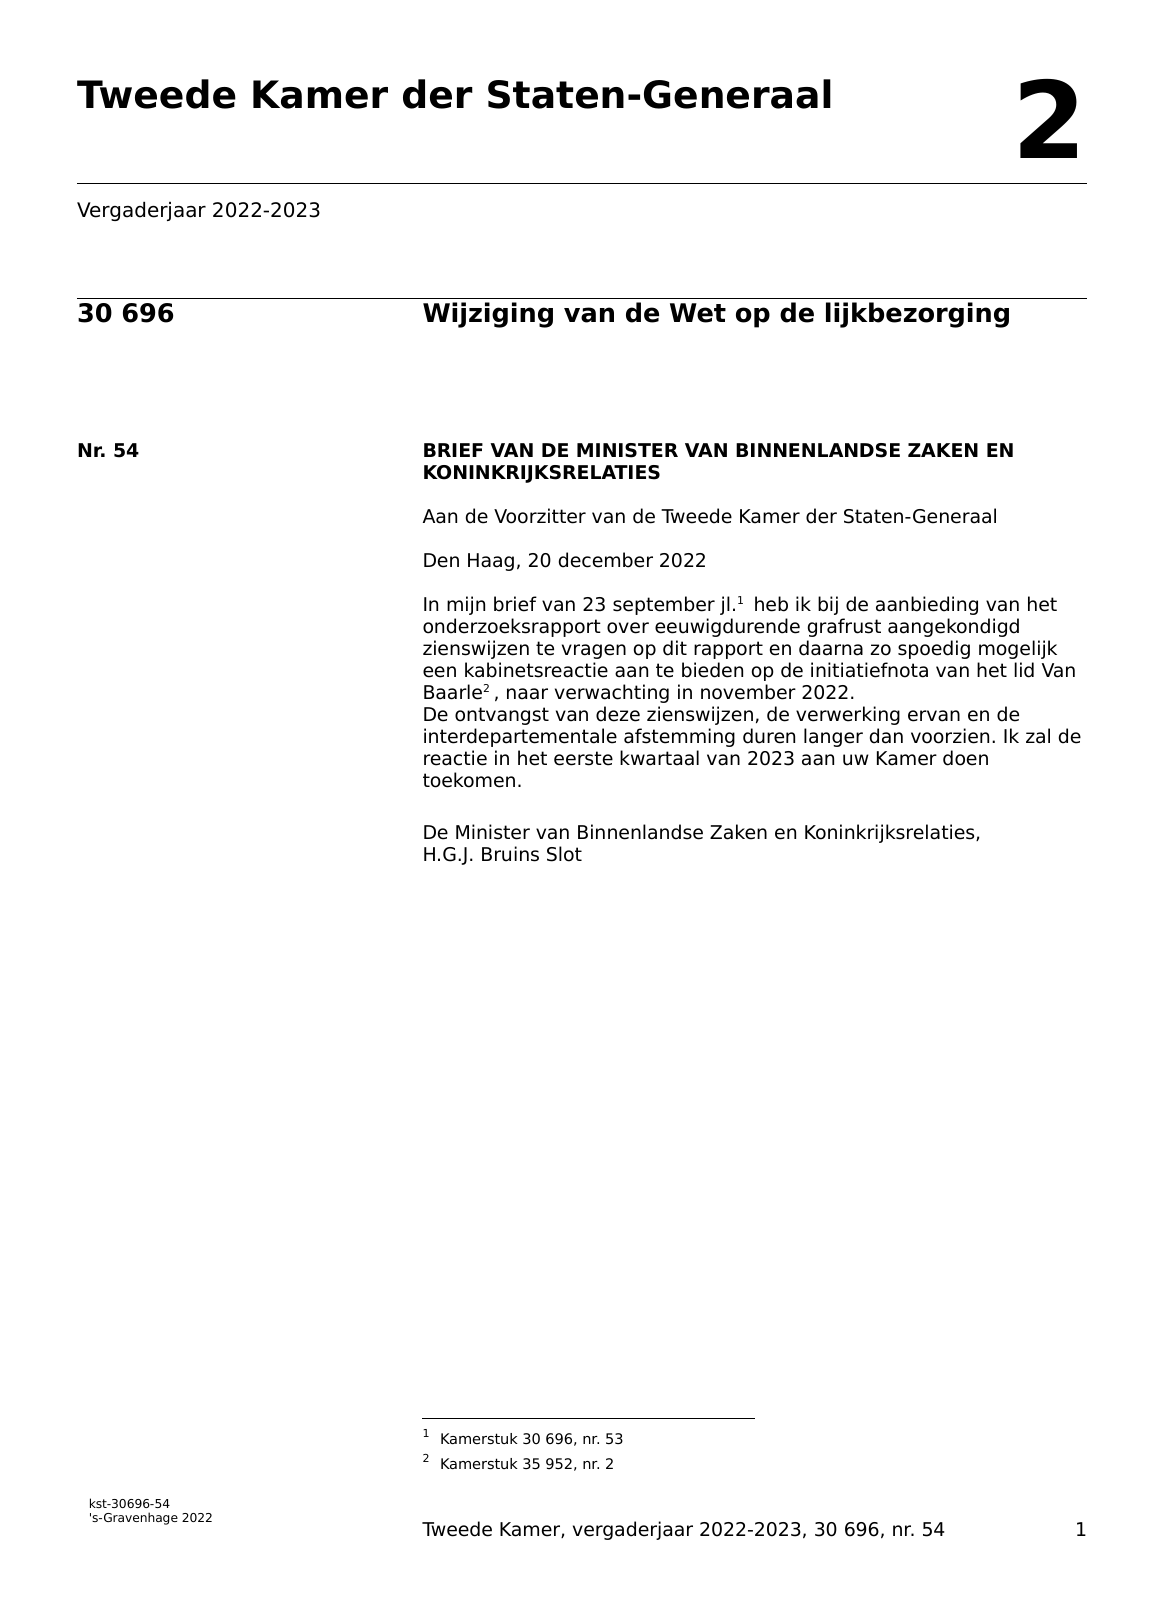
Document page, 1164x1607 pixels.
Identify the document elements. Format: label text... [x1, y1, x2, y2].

text Den Haag, 20 december 2022 [422, 550, 1087, 572]
text 's-Gravenhage 2022 [88, 1511, 323, 1525]
table_header Tweede Kamer der Staten-Generaal [77, 59, 886, 183]
subtitle Nr. 54 BRIEF VAN DE MINISTER VAN BINNENLANDSE ZAKEN EN KONINKRIJKSRELATIES [77, 440, 1087, 484]
text Kamerstuk 35 952, nr. 2 [422, 1452, 1087, 1474]
subtitle 30 696 Wijziging van de Wet op de lijkbezorging [77, 299, 1087, 329]
text In mijn brief van 23 september jl. heb ik bij de aanbieding van het onderzoeksrapport over eeuwigdurende grafrust aangekondigd zienswijzen te vragen op dit rapport en daarna zo spoedig mogelijk een kabinetsreactie aan te bieden op de initiatiefnota van het lid Van Baarle, naar verwachting in november 2022. [422, 594, 1087, 704]
text Kamerstuk 30 696, nr. 53 [422, 1427, 1087, 1449]
table_cell Vergaderjaar 2022-2023 [77, 184, 1087, 298]
text De Minister van Binnenlandse Zaken en Koninkrijksrelaties, H.G.J. Bruins Slot [422, 822, 1087, 866]
table_header 2 [886, 59, 1087, 183]
text Aan de Voorzitter van de Tweede Kamer der Staten-Generaal [422, 506, 1087, 528]
text De ontvangst van deze zienswijzen, de verwerking ervan en de interdepartementale afstemming duren langer dan voorzien. Ik zal de reactie in het eerste kwartaal van 2023 aan uw Kamer doen toekomen. [422, 704, 1087, 792]
text kst-30696-54 [88, 1497, 323, 1511]
